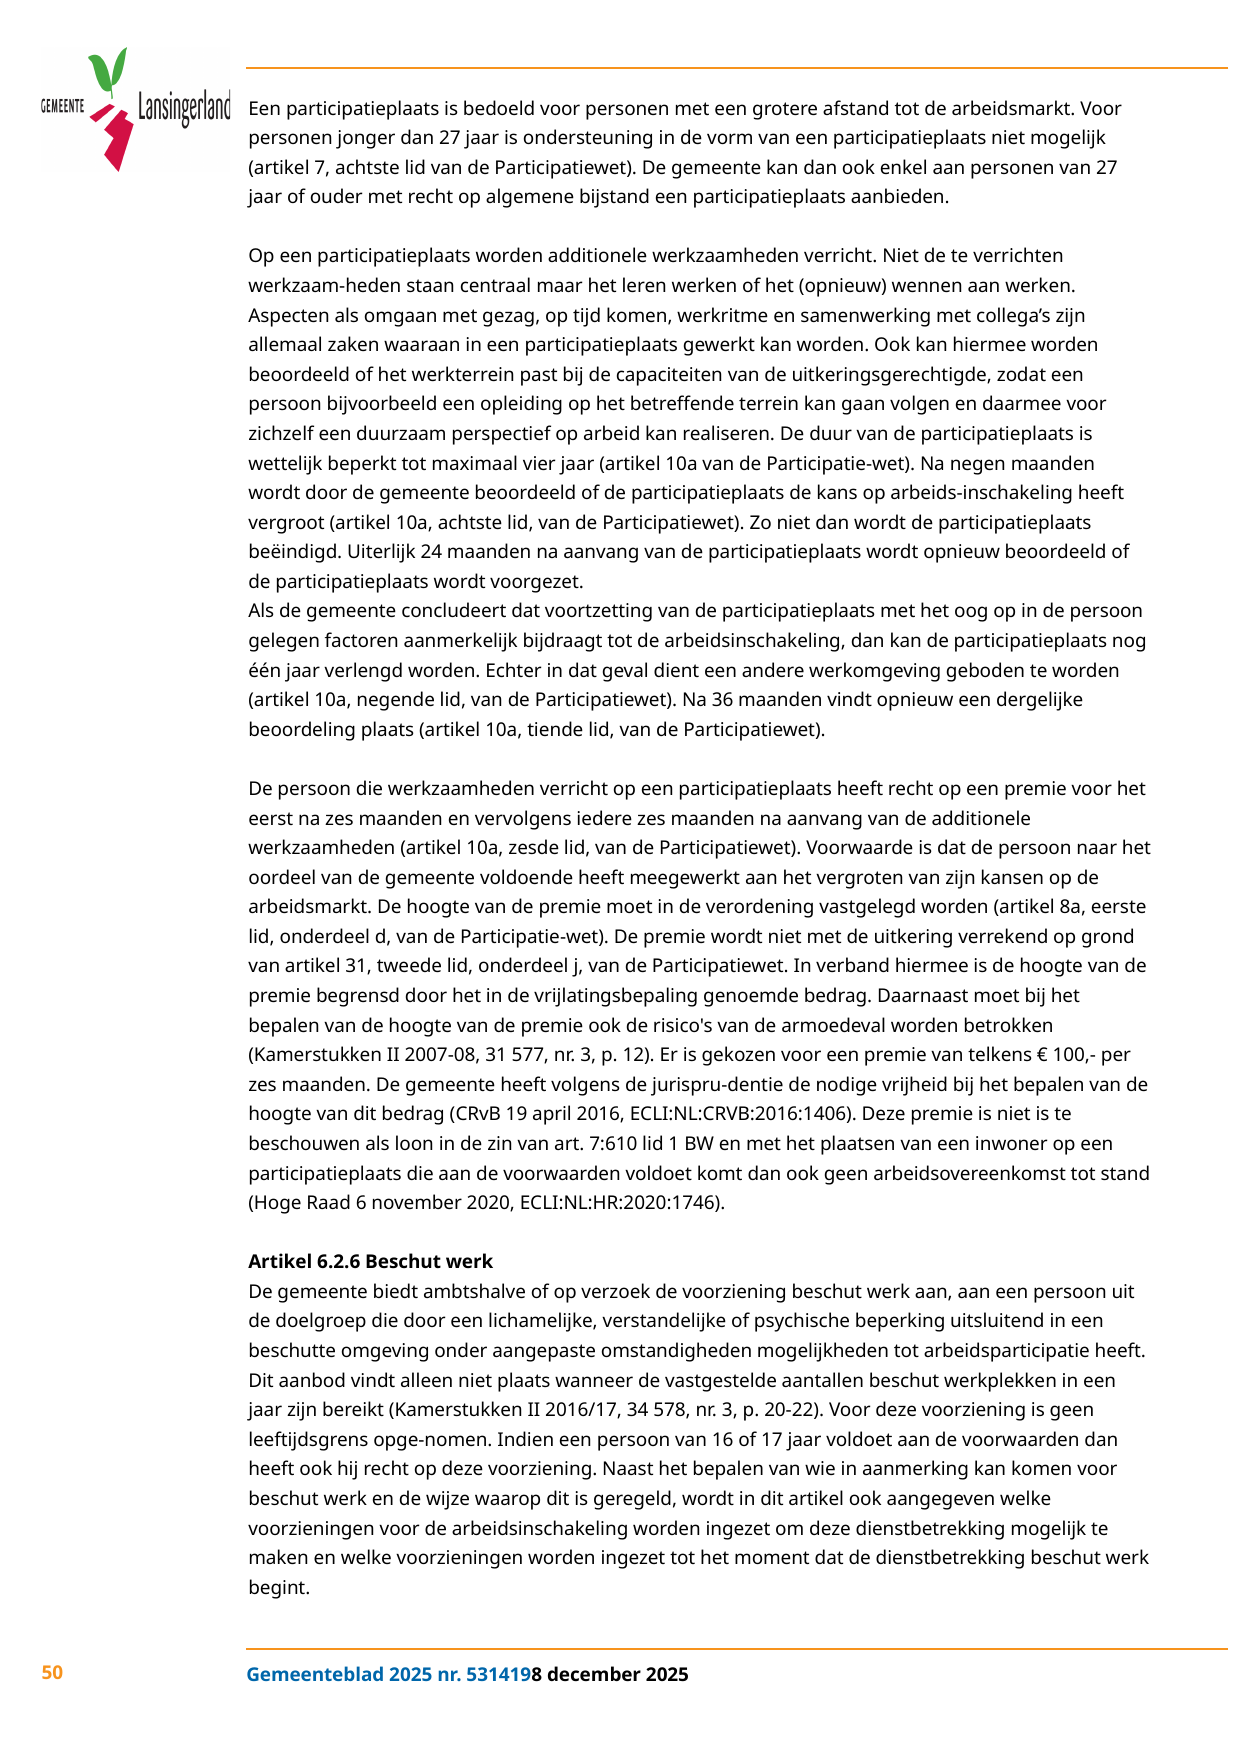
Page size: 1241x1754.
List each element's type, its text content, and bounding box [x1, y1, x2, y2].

text De gemeente biedt ambtshalve of op verzoek de voorziening beschut werk aan, aan een persoon uit de doelgroep die door een lichamelijke, verstandelijke of psychische beperking uitsluitend in een beschutte omgeving onder aangepaste omstandigheden mogelijkheden tot arbeidsparticipatie heeft. Dit aanbod vindt alleen niet plaats wanneer de vastgestelde aantallen beschut werkplekken in een jaar zijn bereikt (Kamerstukken II 2016/17, 34 578, nr. 3, p. 20-22). Voor deze voorziening is geen leeftijdsgrens opge-nomen. Indien een persoon van 16 of 17 jaar voldoet aan de voorwaarden dan heeft ook hij recht op deze voorziening. Naast het bepalen van wie in aanmerking kan komen voor beschut werk en de wijze waarop dit is geregeld, wordt in dit artikel ook aangegeven welke voorzieningen voor de arbeidsinschakeling worden ingezet om deze dienstbetrekking mogelijk te maken en welke voorzieningen worden ingezet tot het moment dat de dienstbetrekking beschut werk begint. [248, 1278, 1152, 1600]
text Artikel 6.2.6 Beschut werk [248, 1248, 1152, 1274]
text Als de gemeente concludeert dat voortzetting van de participatieplaats met het oog op in de persoon gelegen factoren aanmerkelijk bijdraagt tot de arbeidsinschakeling, dan kan de participatieplaats nog één jaar verlengd worden. Echter in dat geval dient een andere werkomgeving geboden te worden (artikel 10a, negende lid, van de Participatiewet). Na 36 maanden vindt opnieuw een dergelijke beoordeling plaats (artikel 10a, tiende lid, van de Participatiewet). [248, 598, 1152, 742]
text De persoon die werkzaamheden verricht op een participatieplaats heeft recht op een premie voor het eerst na zes maanden en vervolgens iedere zes maanden na aanvang van de additionele werkzaamheden (artikel 10a, zesde lid, van de Participatiewet). Voorwaarde is dat de persoon naar het oordeel van de gemeente voldoende heeft meegewerkt aan het vergroten van zijn kansen op de arbeidsmarkt. De hoogte van de premie moet in de verordening vastgelegd worden (artikel 8a, eerste lid, onderdeel d, van de Participatie-wet). De premie wordt niet met de uitkering verrekend op grond van artikel 31, tweede lid, onderdeel j, van de Participatiewet. In verband hiermee is de hoogte van de premie begrensd door het in de vrijlatingsbepaling genoemde bedrag. Daarnaast moet bij het bepalen van de hoogte van de premie ook de risico's van de armoedeval worden betrokken (Kamerstukken II 2007-08, 31 577, nr. 3, p. 12). Er is gekozen voor een premie van telkens € 100,- per zes maanden. De gemeente heeft volgens de jurispru-dentie de nodige vrijheid bij het bepalen van de hoogte van dit bedrag (CRvB 19 april 2016, ECLI:NL:CRVB:2016:1406). Deze premie is niet is te beschouwen als loon in de zin van art. 7:610 lid 1 BW en met het plaatsen van een inwoner op een participatieplaats die aan de voorwaarden voldoet komt dan ook geen arbeidsovereenkomst tot stand (Hoge Raad 6 november 2020, ECLI:NL:HR:2020:1746). [248, 775, 1152, 1215]
picture [41, 47, 231, 172]
text Een participatieplaats is bedoeld voor personen met een grotere afstand tot de arbeidsmarkt. Voor personen jonger dan 27 jaar is ondersteuning in de vorm van een participatieplaats niet mogelijk (artikel 7, achtste lid van de Participatiewet). De gemeente kan dan ook enkel aan personen van 27 jaar of ouder met recht op algemene bijstand een participatieplaats aanbieden. [248, 95, 1152, 209]
text Op een participatieplaats worden additionele werkzaamheden verricht. Niet de te verrichten werkzaam-heden staan centraal maar het leren werken of het (opnieuw) wennen aan werken. Aspecten als omgaan met gezag, op tijd komen, werkritme en samenwerking met collega’s zijn allemaal zaken waaraan in een participatieplaats gewerkt kan worden. Ook kan hiermee worden beoordeeld of het werkterrein past bij de capaciteiten van de uitkeringsgerechtigde, zodat een persoon bijvoorbeeld een opleiding op het betreffende terrein kan gaan volgen en daarmee voor zichzelf een duurzaam perspectief op arbeid kan realiseren. De duur van de participatieplaats is wettelijk beperkt tot maximaal vier jaar (artikel 10a van de Participatie-wet). Na negen maanden wordt door de gemeente beoordeeld of de participatieplaats de kans op arbeids-inschakeling heeft vergroot (artikel 10a, achtste lid, van de Participatiewet). Zo niet dan wordt de participatieplaats beëindigd. Uiterlijk 24 maanden na aanvang van de participatieplaats wordt opnieuw beoordeeld of de participatieplaats wordt voorgezet. [248, 243, 1152, 594]
